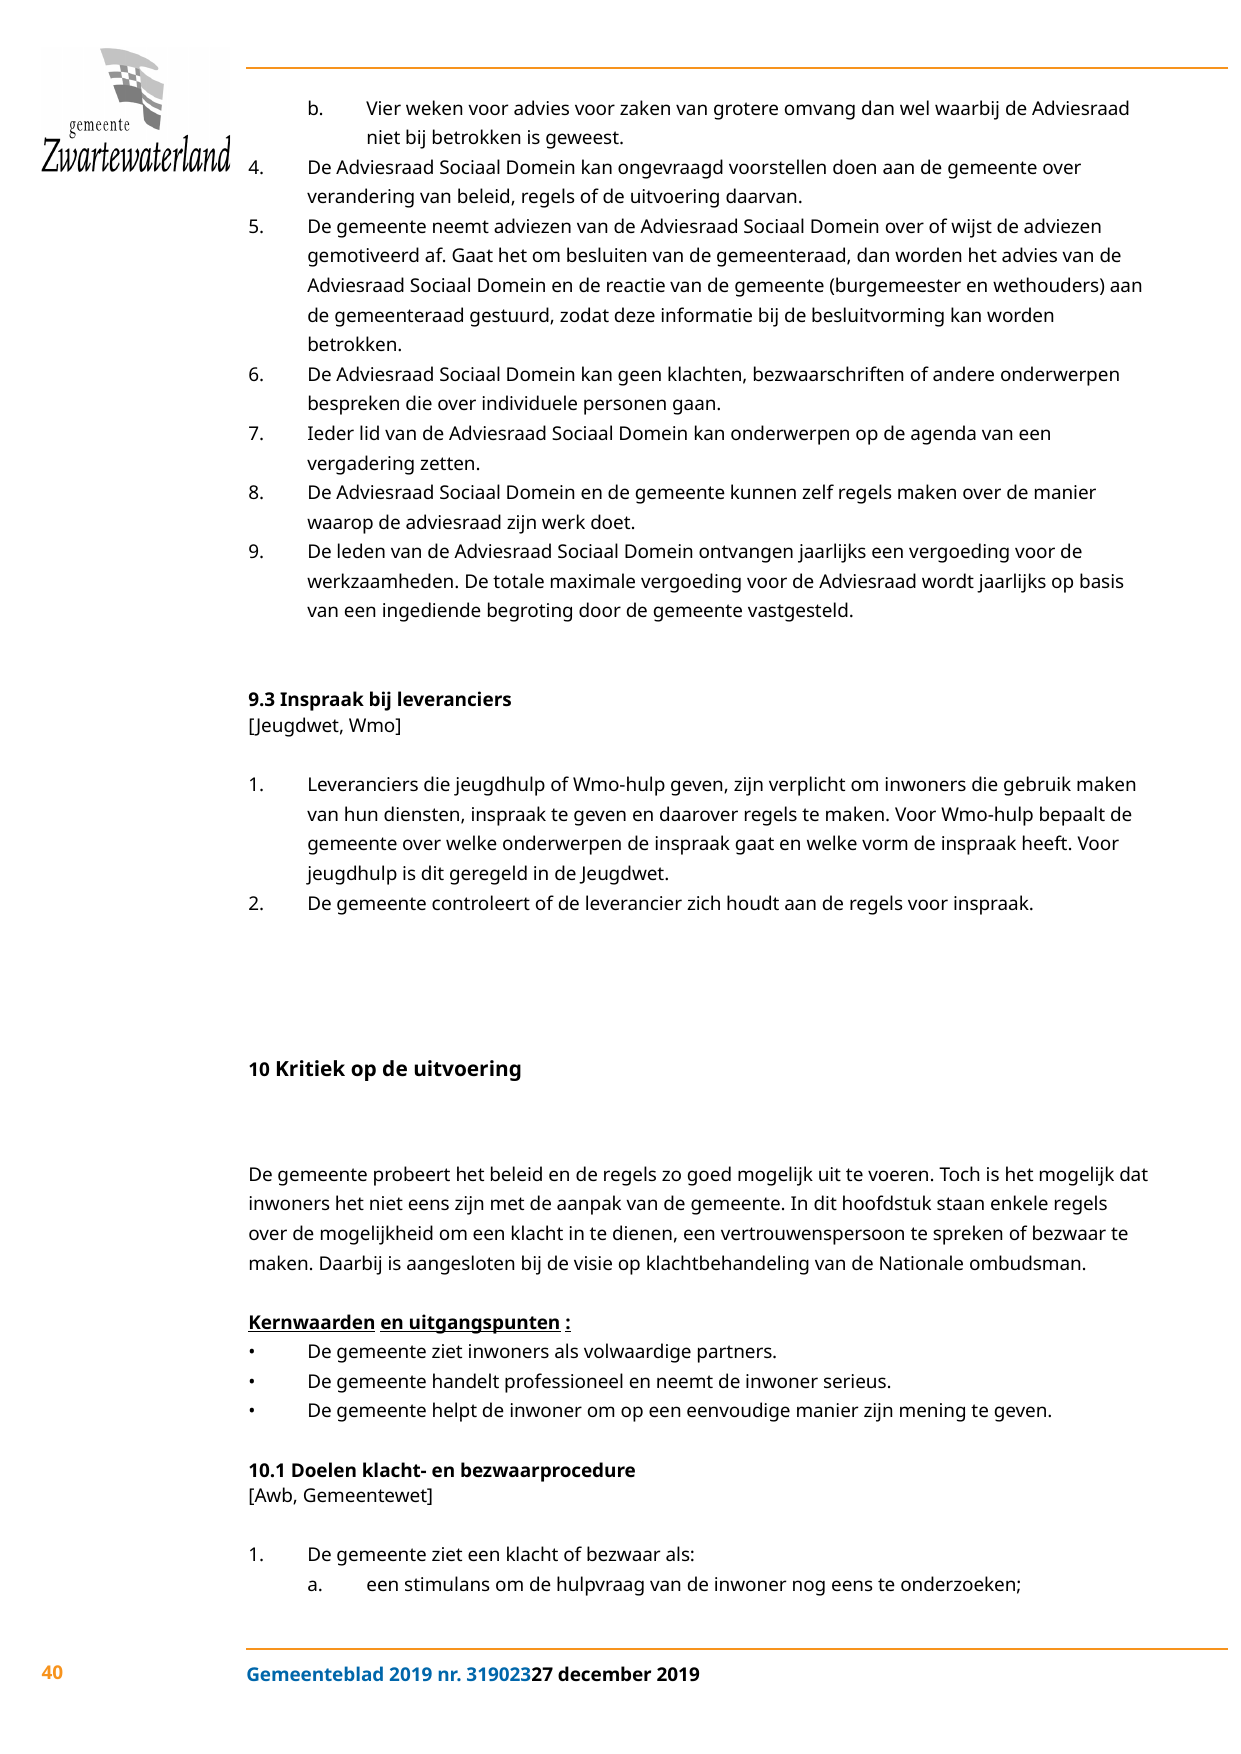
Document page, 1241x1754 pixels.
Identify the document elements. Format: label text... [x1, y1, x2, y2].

list De gemeente neemt adviezen van de Adviesraad Sociaal Domein over of wijst de adviezen gemotiveerd af. Gaat het om besluiten van de gemeenteraad, dan worden het advies van de Adviesraad Sociaal Domein en de reactie van de gemeente (burgemeester en wethouders) aan de gemeenteraad gestuurd, zodat deze informatie bij de besluitvorming kan worden betrokken. [248, 213, 1152, 357]
text 10 Kritiek op de uitvoering [248, 1054, 1152, 1082]
list De leden van de Adviesraad Sociaal Domein ontvangen jaarlijks een vergoeding voor de werkzaamheden. De totale maximale vergoeding voor de Adviesraad wordt jaarlijks op basis van een ingediende begroting door de gemeente vastgesteld. [248, 538, 1152, 623]
list De Adviesraad Sociaal Domein kan geen klachten, bezwaarschriften of andere onderwerpen bespreken die over individuele personen gaan. [248, 361, 1152, 416]
list een stimulans om de hulpvraag van de inwoner nog eens te onderzoeken; [307, 1571, 1152, 1597]
text [Awb, Gemeentewet] [248, 1482, 1152, 1508]
list De gemeente controleert of de leverancier zich houdt aan de regels voor inspraak. [248, 890, 1152, 915]
text 10.1 Doelen klacht- en bezwaarprocedure [248, 1457, 1152, 1482]
list Leveranciers die jeugdhulp of Wmo-hulp geven, zijn verplicht om inwoners die gebruik maken van hun diensten, inspraak te geven en daarover regels te maken. Voor Wmo-hulp bepaalt de gemeente over welke onderwerpen de inspraak gaat en welke vorm de inspraak heeft. Voor jeugdhulp is dit geregeld in de Jeugdwet. [248, 771, 1152, 886]
list De gemeente ziet inwoners als volwaardige partners. [248, 1338, 1152, 1364]
text De gemeente probeert het beleid en de regels zo goed mogelijk uit te voeren. Toch is het mogelijk dat inwoners het niet eens zijn met de aanpak van de gemeente. In dit hoofdstuk staan enkele regels over de mogelijkheid om een klacht in te dienen, een vertrouwenspersoon te spreken of bezwaar te maken. Daarbij is aangesloten bij de visie op klachtbehandeling van de Nationale ombudsman. [248, 1161, 1152, 1275]
text Kernwaarden en uitgangspunten : [248, 1309, 1152, 1334]
list De gemeente ziet een klacht of bezwaar als: [248, 1542, 1152, 1567]
list De Adviesraad Sociaal Domein kan ongevraagd voorstellen doen aan de gemeente over verandering van beleid, regels of de uitvoering daarvan. [248, 154, 1152, 209]
list De Adviesraad Sociaal Domein en de gemeente kunnen zelf regels maken over de manier waarop de adviesraad zijn werk doet. [248, 479, 1152, 535]
text [Jeugdwet, Wmo] [248, 712, 1152, 738]
list De gemeente handelt professioneel en neemt de inwoner serieus. [248, 1368, 1152, 1394]
list Vier weken voor advies voor zaken van grotere omvang dan wel waarbij de Adviesraad niet bij betrokken is geweest. [307, 95, 1152, 150]
list Ieder lid van de Adviesraad Sociaal Domein kan onderwerpen op de agenda van een vergadering zetten. [248, 420, 1152, 476]
list De gemeente helpt de inwoner om op een eenvoudige manier zijn mening te geven. [248, 1398, 1152, 1423]
text 9.3 Inspraak bij leveranciers [248, 686, 1152, 712]
picture [41, 47, 231, 172]
